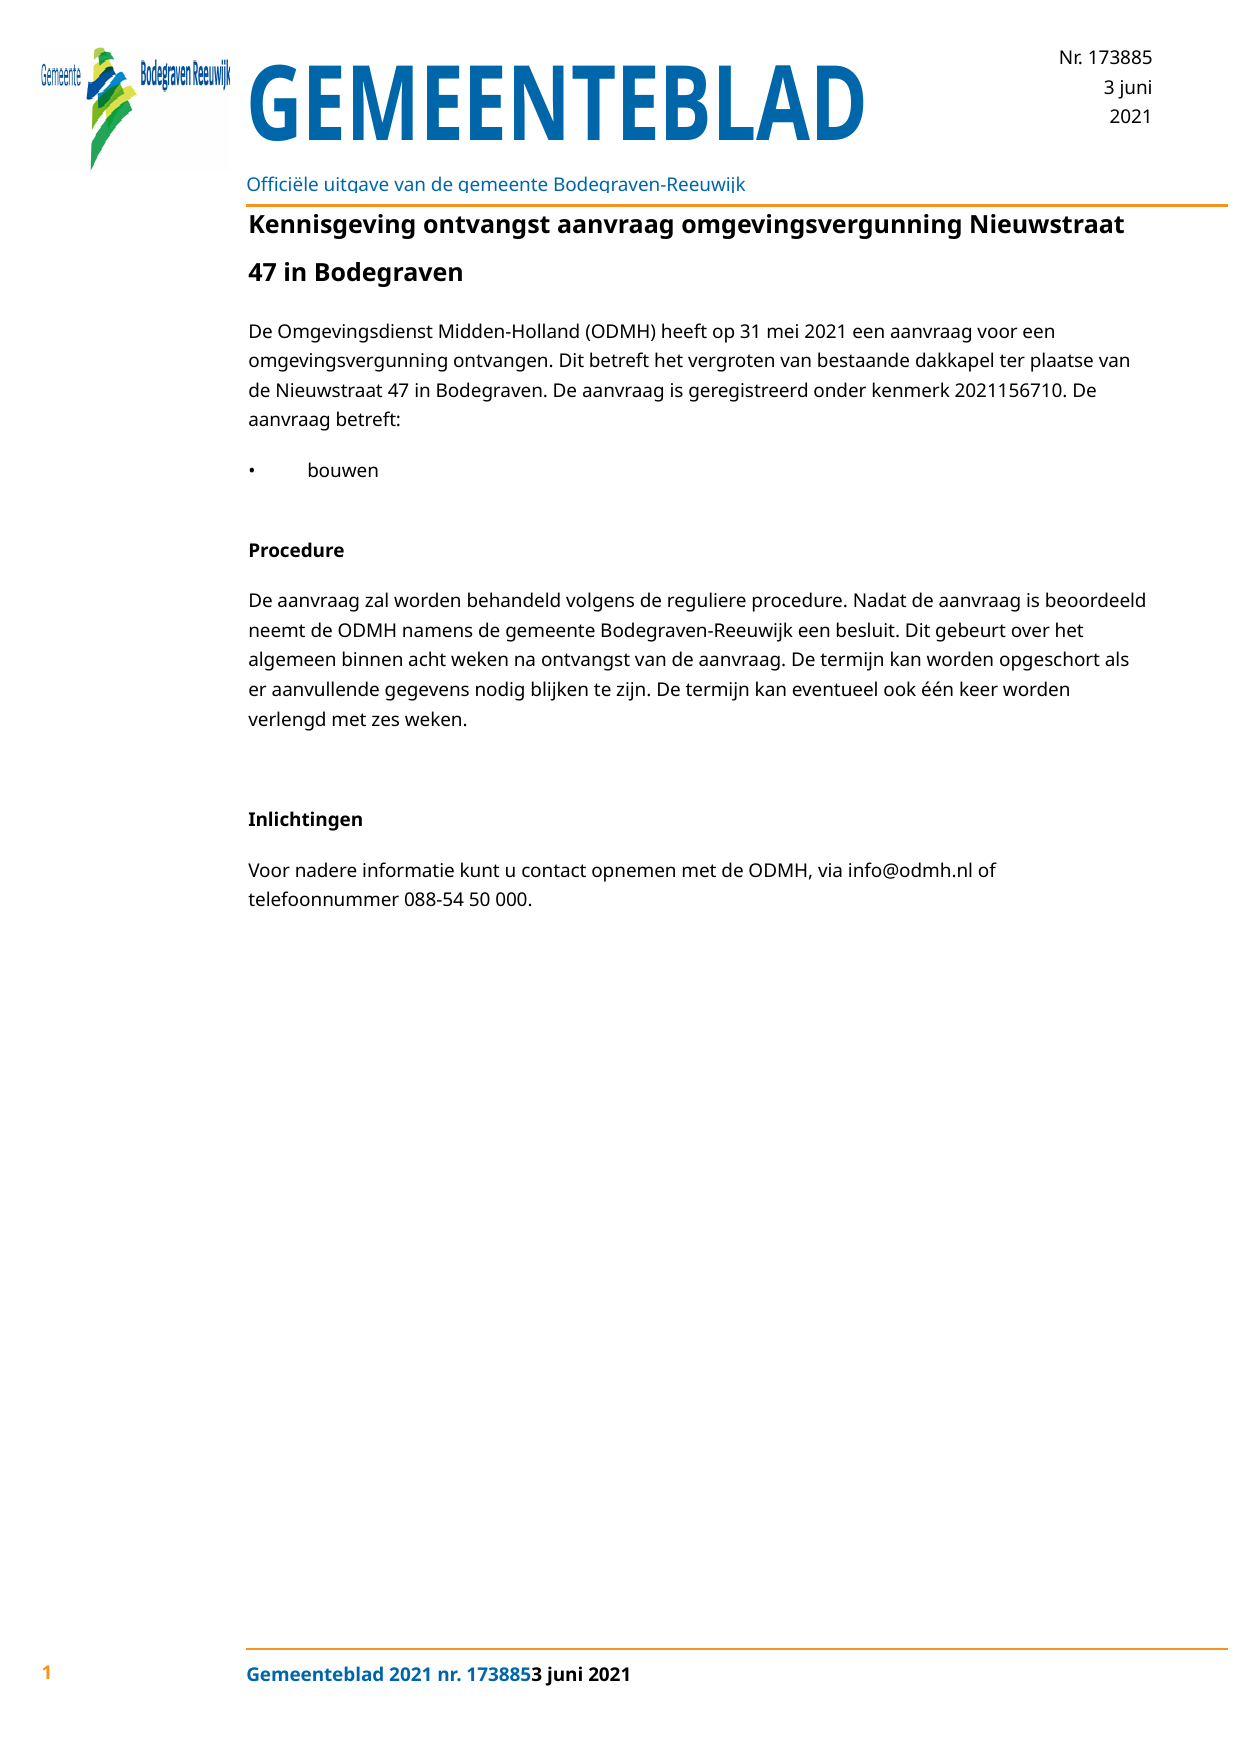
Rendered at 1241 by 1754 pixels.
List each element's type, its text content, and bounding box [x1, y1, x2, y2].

text Procedure [248, 537, 1152, 563]
text Kennisgeving ontvangst aanvraag omgevingsvergunning Nieuwstraat 47 in Bodegraven [248, 207, 1152, 288]
list bouwen [248, 457, 1152, 483]
text De Omgevingsdienst Midden-Holland (ODMH) heeft op 31 mei 2021 een aanvraag voor een omgevingsvergunning ontvangen. Dit betreft het vergroten van bestaande dakkapel ter plaatse van de Nieuwstraat 47 in Bodegraven. De aanvraag is geregistreerd onder kenmerk 2021156710. De aanvraag betreft: [248, 318, 1152, 432]
picture [41, 47, 231, 172]
text Inlichtingen [248, 807, 1152, 832]
text Voor nadere informatie kunt u contact opnemen met de ODMH, via info@odmh.nl of telefoonnummer 088-54 50 000. [248, 857, 1152, 912]
text De aanvraag zal worden behandeld volgens de reguliere procedure. Nadat de aanvraag is beoordeeld neemt de ODMH namens de gemeente Bodegraven-Reeuwijk een besluit. Dit gebeurt over het algemeen binnen acht weken na ontvangst van de aanvraag. De termijn kan worden opgeschort als er aanvullende gegevens nodig blijken te zijn. De termijn kan eventueel ook één keer worden verlengd met zes weken. [248, 587, 1152, 732]
